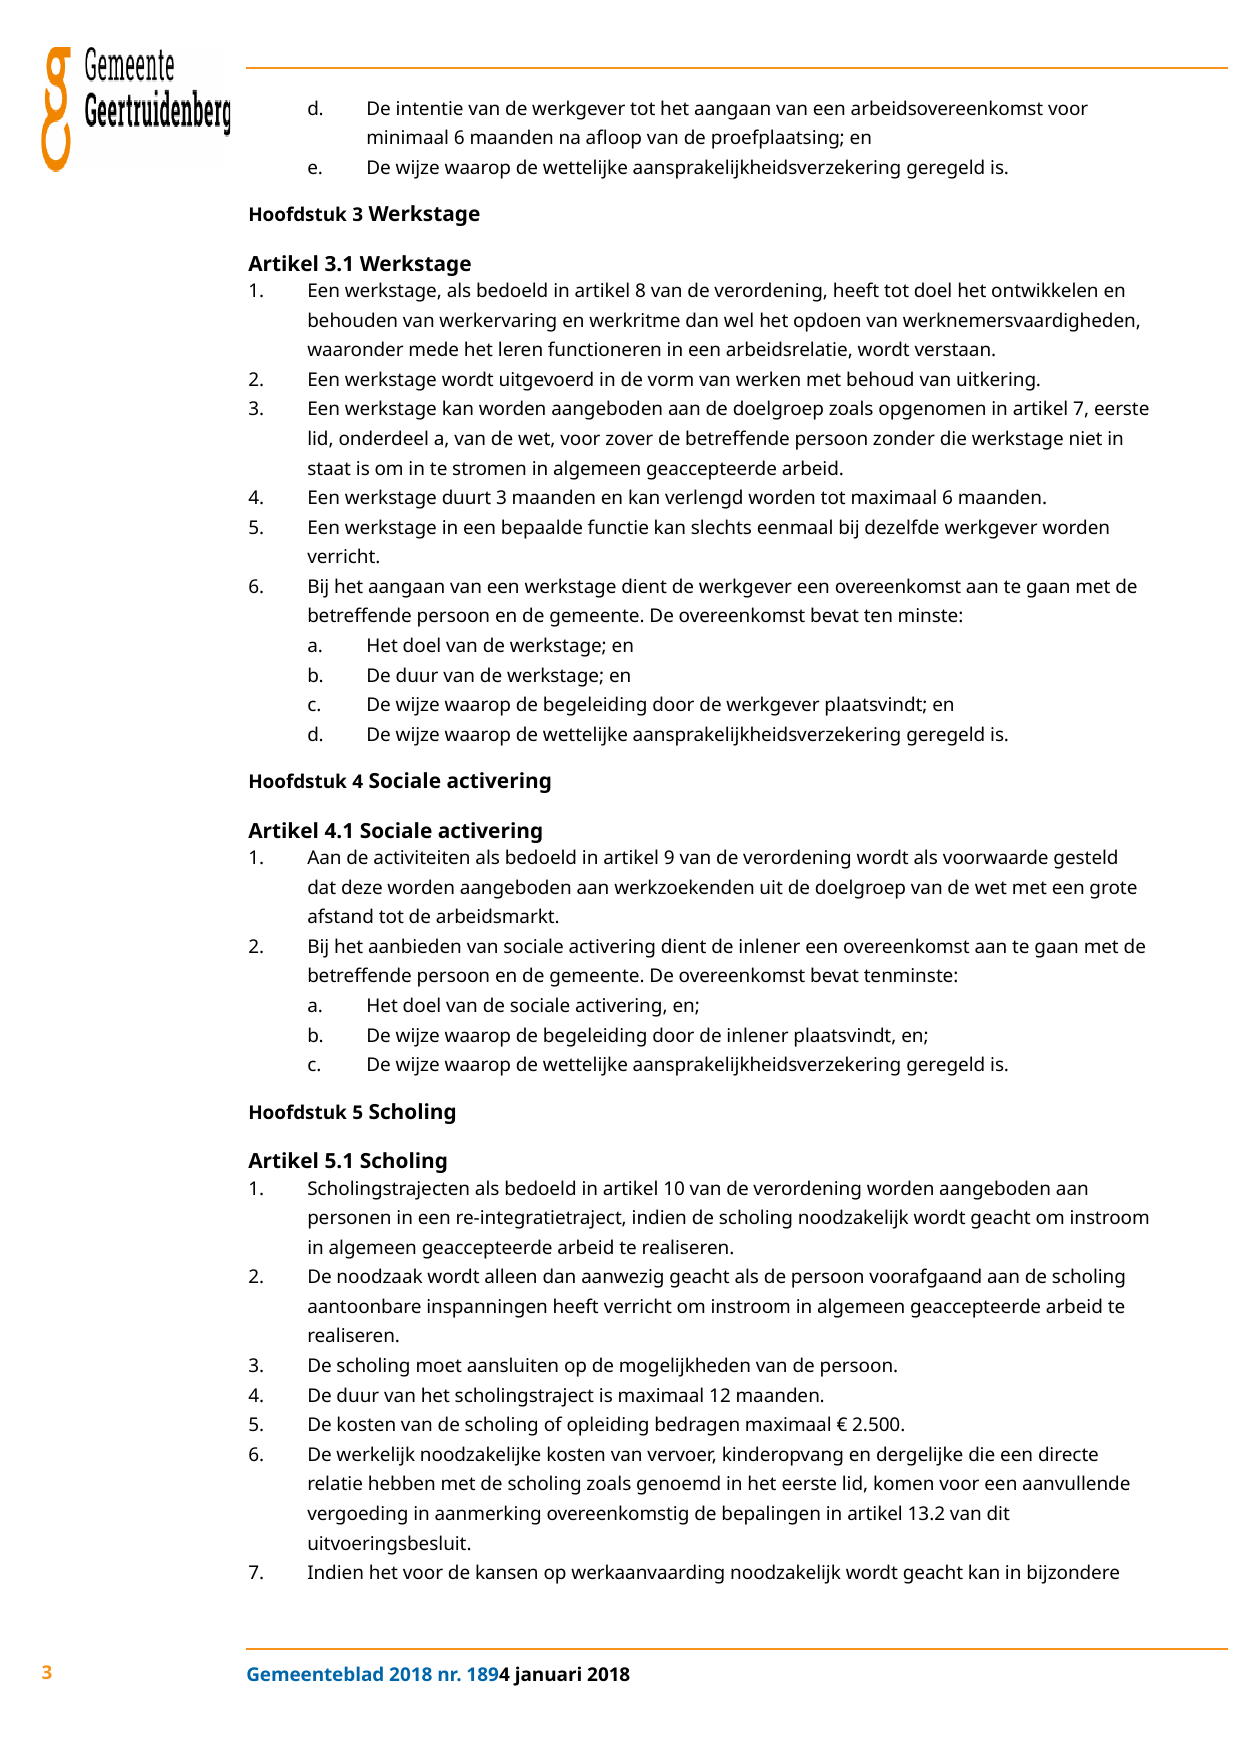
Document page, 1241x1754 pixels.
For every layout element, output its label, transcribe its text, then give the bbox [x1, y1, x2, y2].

list Een werkstage, als bedoeld in artikel 8 van de verordening, heeft tot doel het ontwikkelen en behouden van werkervaring en werkritme dan wel het opdoen van werknemersvaardigheden, waaronder mede het leren functioneren in een arbeidsrelatie, wordt verstaan. [248, 277, 1152, 362]
list Een werkstage wordt uitgevoerd in de vorm van werken met behoud van uitkering. [248, 366, 1152, 392]
text Artikel 5.1 Scholing [248, 1146, 1152, 1175]
list Een werkstage kan worden aangeboden aan de doelgroep zoals opgenomen in artikel 7, eerste lid, onderdeel a, van de wet, voor zover de betreffende persoon zonder die werkstage niet in staat is om in te stromen in algemeen geaccepteerde arbeid. [248, 396, 1152, 481]
list Scholingstrajecten als bedoeld in artikel 10 van de verordening worden aangeboden aan personen in een re-integratietraject, indien de scholing noodzakelijk wordt geacht om instroom in algemeen geaccepteerde arbeid te realiseren. [248, 1175, 1152, 1260]
list De scholing moet aansluiten op de mogelijkheden van de persoon. [248, 1352, 1152, 1378]
list Aan de activiteiten als bedoeld in artikel 9 van de verordening wordt als voorwaarde gesteld dat deze worden aangeboden aan werkzoekenden uit de doelgroep van de wet met een grote afstand tot de arbeidsmarkt. [248, 844, 1152, 929]
picture [41, 47, 231, 172]
list Bij het aangaan van een werkstage dient de werkgever een overeenkomst aan te gaan met de betreffende persoon en de gemeente. De overeenkomst bevat ten minste: [248, 573, 1152, 628]
text Hoofdstuk 5 Scholing [248, 1097, 1152, 1126]
list De wijze waarop de wettelijke aansprakelijkheidsverzekering geregeld is. [307, 1051, 1152, 1077]
list De kosten van de scholing of opleiding bedragen maximaal € 2.500. [248, 1411, 1152, 1437]
list De duur van het scholingstraject is maximaal 12 maanden. [248, 1382, 1152, 1408]
text Artikel 3.1 Werkstage [248, 249, 1152, 277]
list Het doel van de werkstage; en [307, 632, 1152, 658]
list De wijze waarop de begeleiding door de werkgever plaatsvindt; en [307, 691, 1152, 717]
list De intentie van de werkgever tot het aangaan van een arbeidsovereenkomst voor minimaal 6 maanden na afloop van de proefplaatsing; en [307, 95, 1152, 150]
list De wijze waarop de wettelijke aansprakelijkheidsverzekering geregeld is. [307, 154, 1152, 180]
text Hoofdstuk 4 Sociale activering [248, 767, 1152, 795]
list Een werkstage in een bepaalde functie kan slechts eenmaal bij dezelfde werkgever worden verricht. [248, 514, 1152, 569]
list Een werkstage duurt 3 maanden en kan verlengd worden tot maximaal 6 maanden. [248, 484, 1152, 510]
list Indien het voor de kansen op werkaanvaarding noodzakelijk wordt geacht kan in bijzondere [248, 1559, 1152, 1585]
list De noodzaak wordt alleen dan aanwezig geacht als de persoon voorafgaand aan de scholing aantoonbare inspanningen heeft verricht om instroom in algemeen geaccepteerde arbeid te realiseren. [248, 1263, 1152, 1348]
list De werkelijk noodzakelijke kosten van vervoer, kinderopvang en dergelijke die een directe relatie hebben met de scholing zoals genoemd in het eerste lid, komen voor een aanvullende vergoeding in aanmerking overeenkomstig de bepalingen in artikel 13.2 van dit uitvoeringsbesluit. [248, 1441, 1152, 1556]
list De wijze waarop de wettelijke aansprakelijkheidsverzekering geregeld is. [307, 721, 1152, 747]
list Bij het aanbieden van sociale activering dient de inlener een overeenkomst aan te gaan met de betreffende persoon en de gemeente. De overeenkomst bevat tenminste: [248, 933, 1152, 988]
list De duur van de werkstage; en [307, 662, 1152, 688]
list De wijze waarop de begeleiding door de inlener plaatsvindt, en; [307, 1022, 1152, 1048]
text Artikel 4.1 Sociale activering [248, 816, 1152, 844]
list Het doel van de sociale activering, en; [307, 992, 1152, 1018]
text Hoofdstuk 3 Werkstage [248, 199, 1152, 228]
